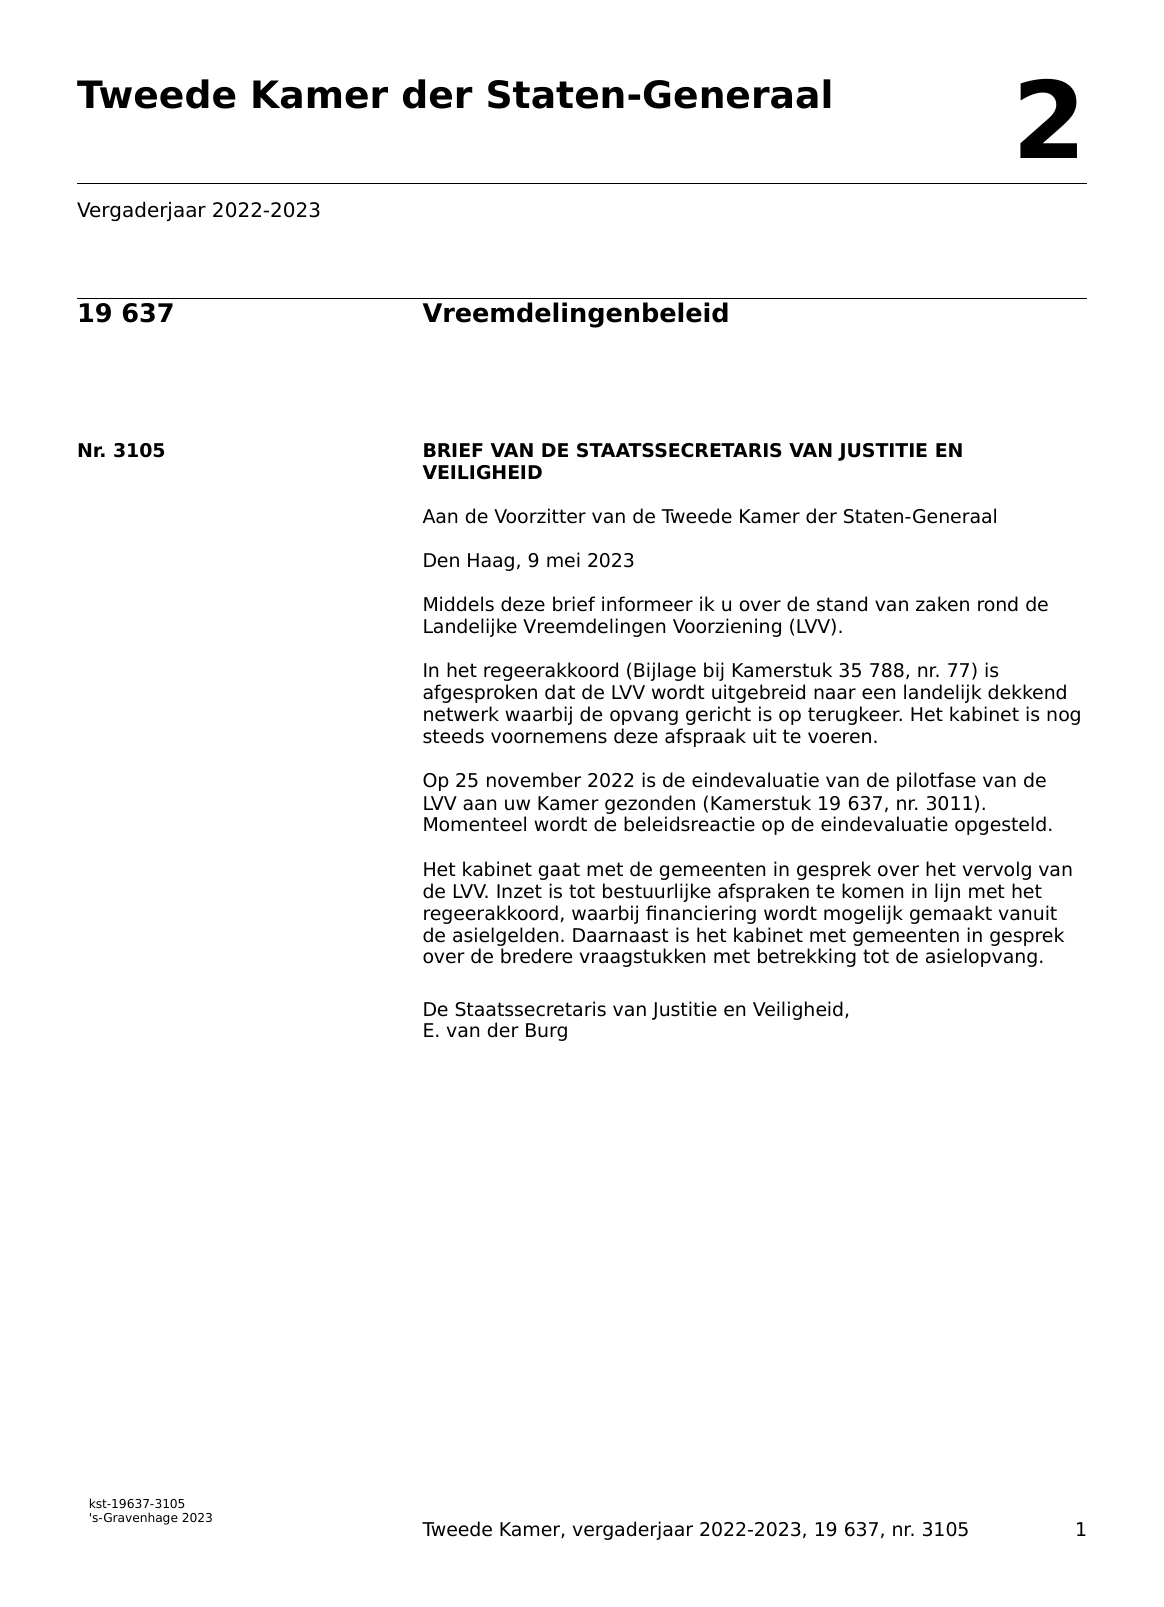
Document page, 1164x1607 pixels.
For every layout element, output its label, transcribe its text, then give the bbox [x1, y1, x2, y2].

text Den Haag, 9 mei 2023 [422, 550, 1087, 572]
text 's-Gravenhage 2023 [88, 1511, 323, 1525]
text Op 25 november 2022 is de eindevaluatie van de pilotfase van de LVV aan uw Kamer gezonden (Kamerstuk 19 637, nr. 3011). Momenteel wordt de beleidsreactie op de eindevaluatie opgesteld. [422, 770, 1087, 836]
table_cell Vergaderjaar 2022-2023 [77, 184, 1087, 298]
table_header 2 [886, 59, 1087, 183]
text Het kabinet gaat met de gemeenten in gesprek over het vervolg van de LVV. Inzet is tot bestuurlijke afspraken te komen in lijn met het regeerakkoord, waarbij financiering wordt mogelijk gemaakt vanuit de asielgelden. Daarnaast is het kabinet met gemeenten in gesprek over de bredere vraagstukken met betrekking tot de asielopvang. [422, 858, 1087, 968]
text Middels deze brief informeer ik u over de stand van zaken rond de Landelijke Vreemdelingen Voorziening (LVV). [422, 594, 1087, 638]
subtitle 19 637 Vreemdelingenbeleid [77, 299, 1087, 329]
text Aan de Voorzitter van de Tweede Kamer der Staten-Generaal [422, 506, 1087, 528]
text De Staatssecretaris van Justitie en Veiligheid, E. van der Burg [422, 998, 1087, 1042]
table_header Tweede Kamer der Staten-Generaal [77, 59, 886, 183]
subtitle Nr. 3105 BRIEF VAN DE STAATSSECRETARIS VAN JUSTITIE EN VEILIGHEID [77, 440, 1087, 484]
text In het regeerakkoord (Bijlage bij Kamerstuk 35 788, nr. 77) is afgesproken dat de LVV wordt uitgebreid naar een landelijk dekkend netwerk waarbij de opvang gericht is op terugkeer. Het kabinet is nog steeds voornemens deze afspraak uit te voeren. [422, 660, 1087, 748]
text kst-19637-3105 [88, 1497, 323, 1511]
